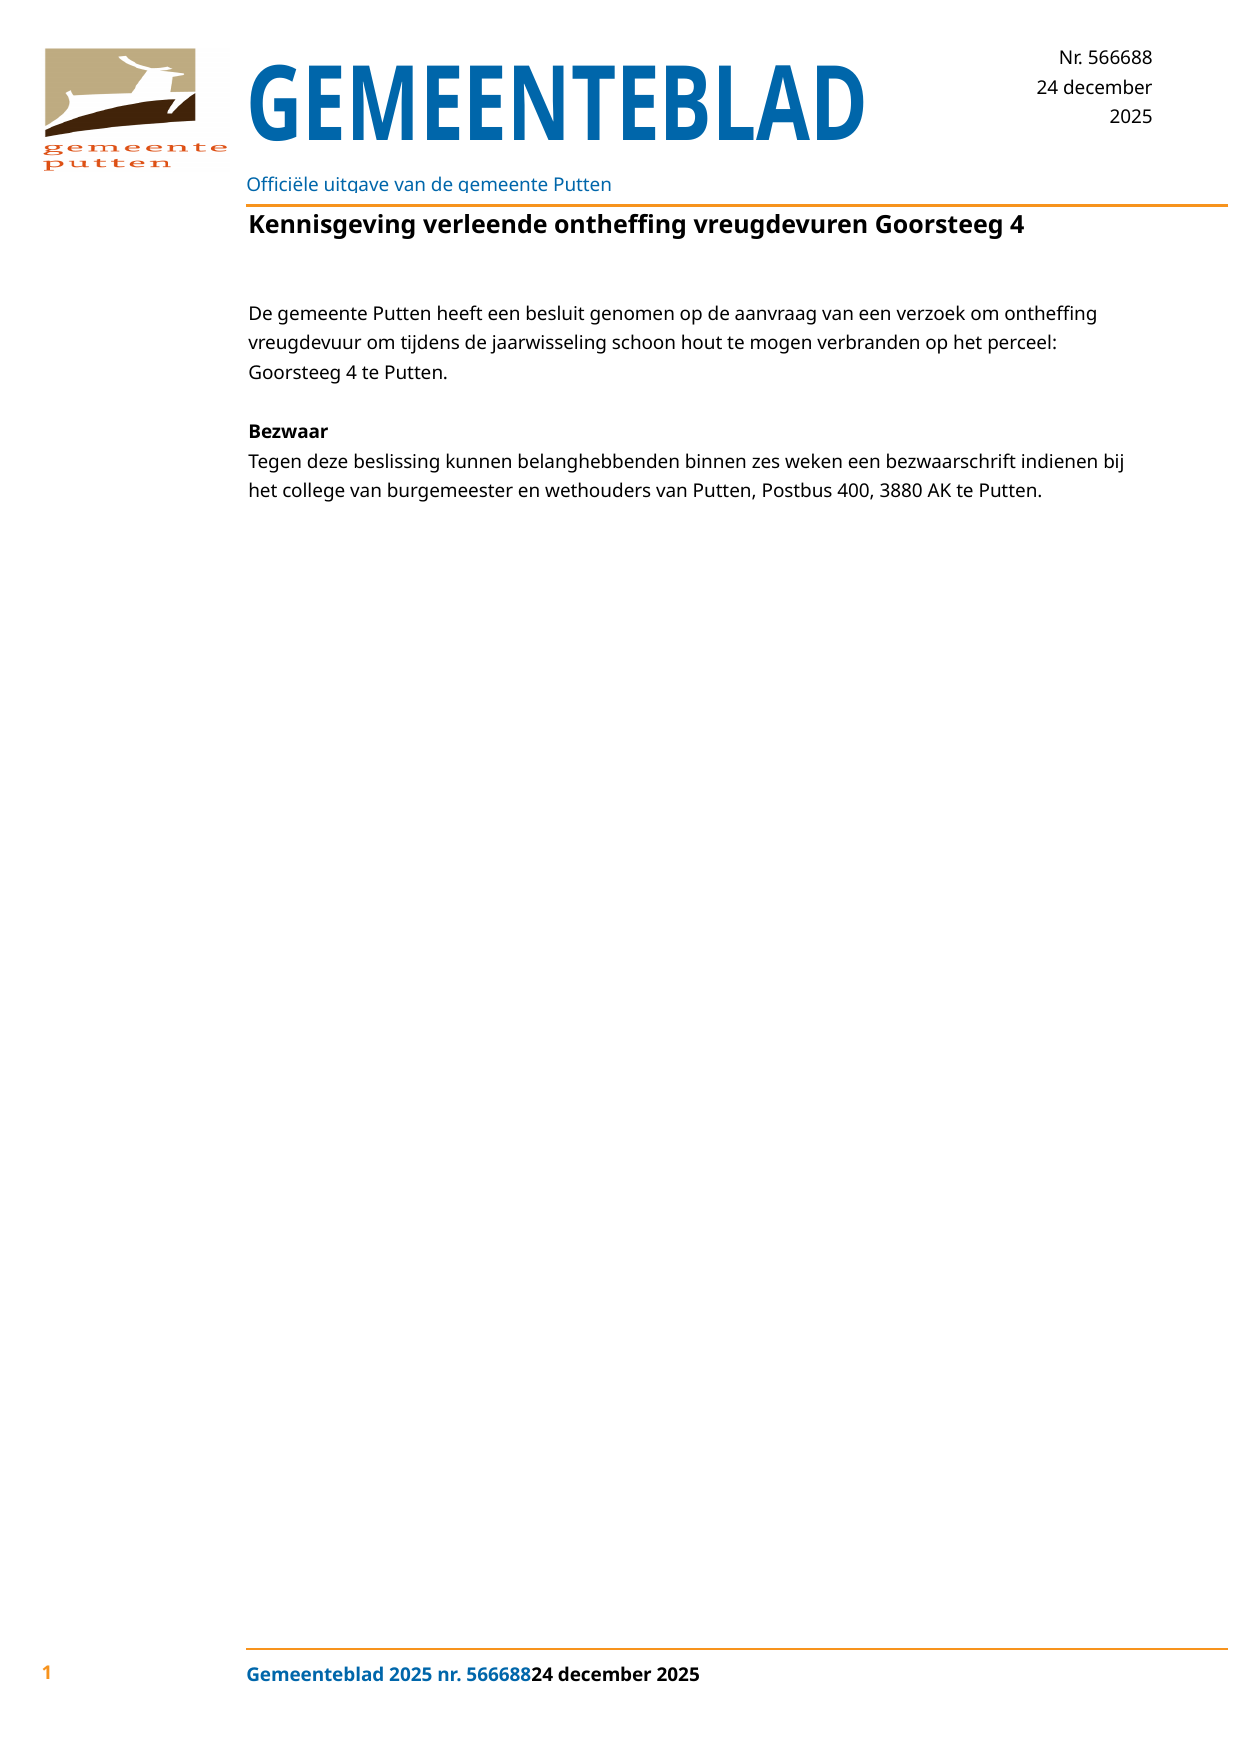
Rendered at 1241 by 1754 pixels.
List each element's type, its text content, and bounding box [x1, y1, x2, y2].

text Tegen deze beslissing kunnen belanghebbenden binnen zes weken een bezwaarschrift indienen bij het college van burgemeester en wethouders van Putten, Postbus 400, 3880 AK te Putten. [248, 448, 1152, 503]
picture [41, 47, 231, 172]
text De gemeente Putten heeft een besluit genomen op de aanvraag van een verzoek om ontheffing vreugdevuur om tijdens de jaarwisseling schoon hout te mogen verbranden op het perceel: [248, 300, 1152, 355]
text Goorsteeg 4 te Putten. [248, 359, 1152, 385]
text Bezwaar [248, 418, 1152, 444]
text Kennisgeving verleende ontheffing vreugdevuren Goorsteeg 4 [248, 207, 1152, 241]
